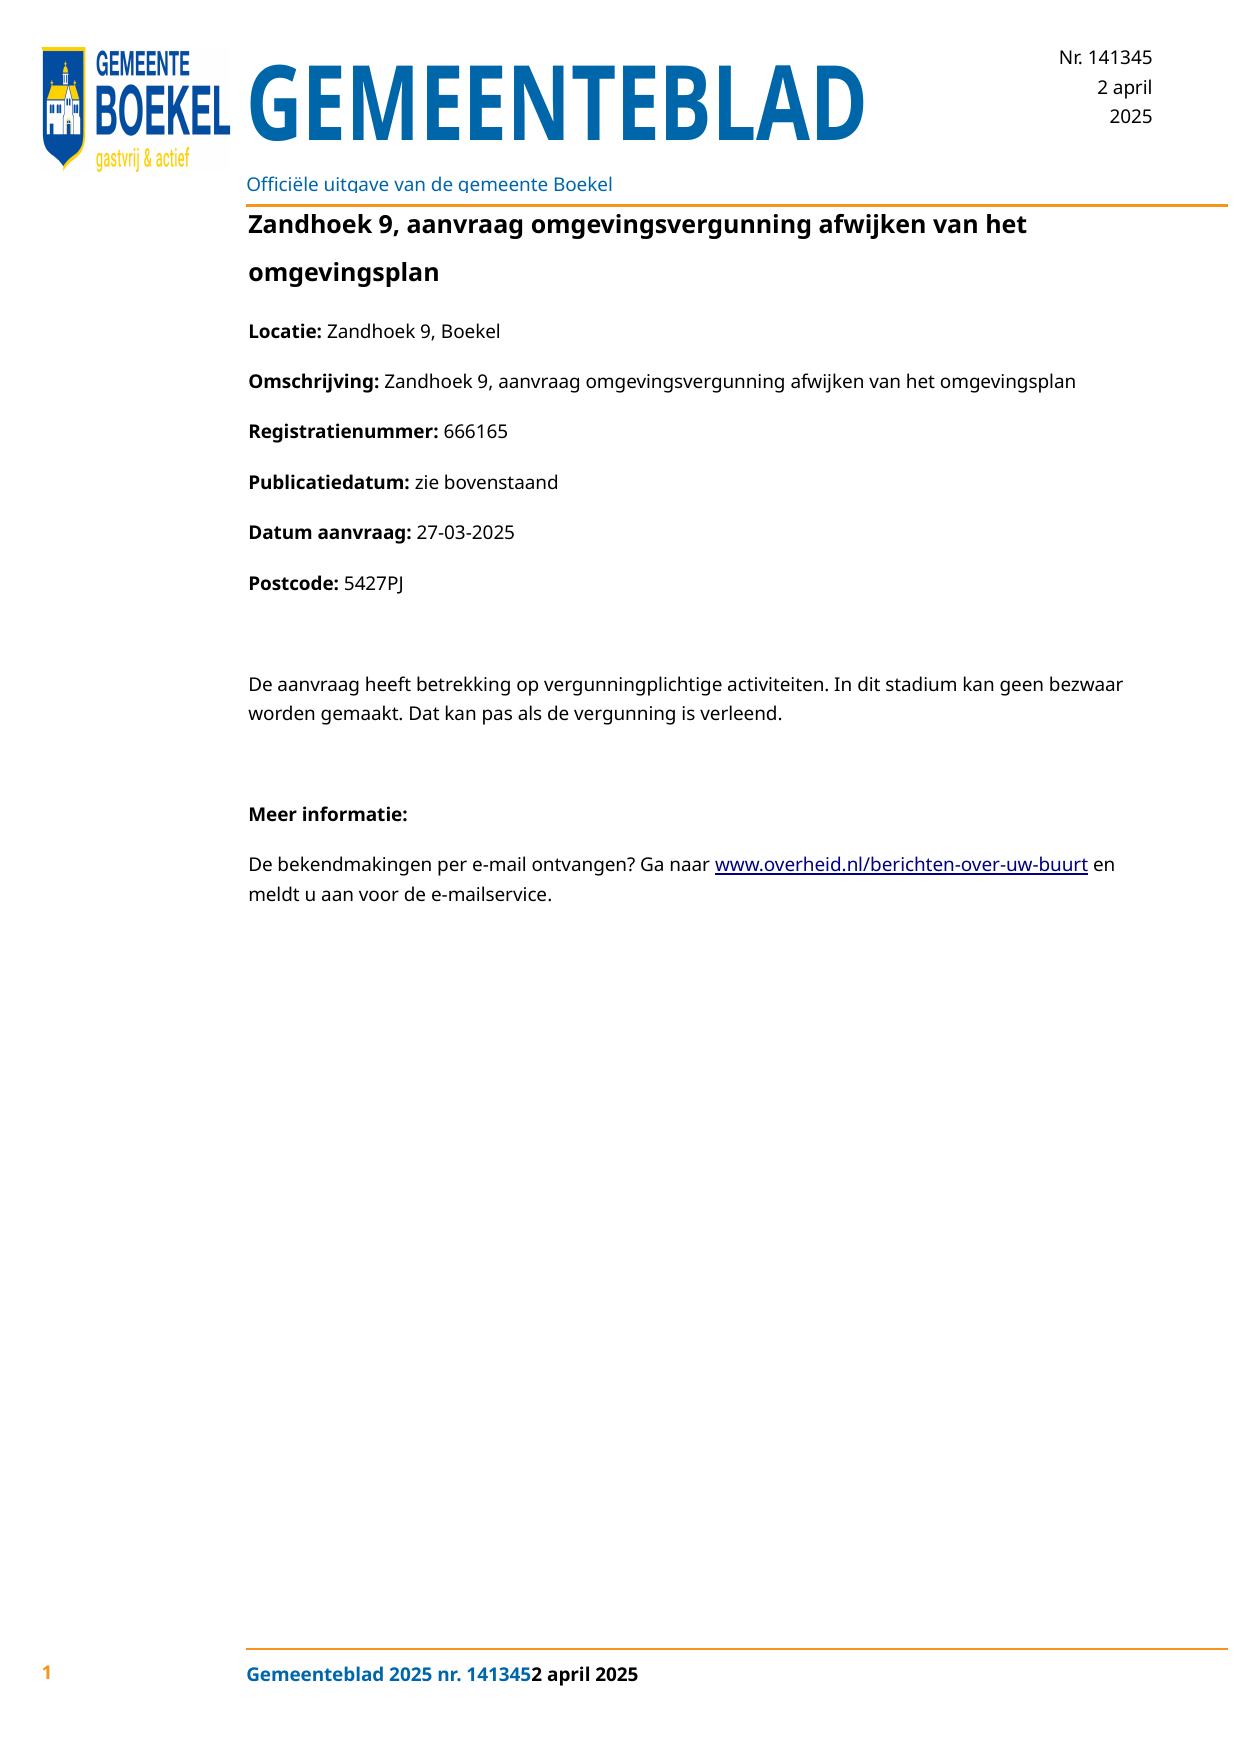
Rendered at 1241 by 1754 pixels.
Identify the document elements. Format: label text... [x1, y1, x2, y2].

text Postcode: 5427PJ [248, 570, 1152, 596]
text Datum aanvraag: 27-03-2025 [248, 519, 1152, 545]
text Omschrijving: Zandhoek 9, aanvraag omgevingsvergunning afwijken van het omgevingsplan [248, 368, 1152, 394]
text Locatie: Zandhoek 9, Boekel [248, 318, 1152, 344]
text Meer informatie: [248, 801, 1152, 827]
text Registratienummer: 666165 [248, 419, 1152, 444]
text De aanvraag heeft betrekking op vergunningplichtige activiteiten. In dit stadium kan geen bezwaar worden gemaakt. Dat kan pas als de vergunning is verleend. [248, 671, 1152, 726]
text Publicatiedatum: zie bovenstaand [248, 469, 1152, 495]
text De bekendmakingen per e-mail ontvangen? Ga naar www.overheid.nl/berichten-over-uw-buurt en meldt u aan voor de e-mailservice. [248, 852, 1152, 907]
text Zandhoek 9, aanvraag omgevingsvergunning afwijken van het omgevingsplan [248, 207, 1152, 288]
picture [41, 47, 231, 172]
